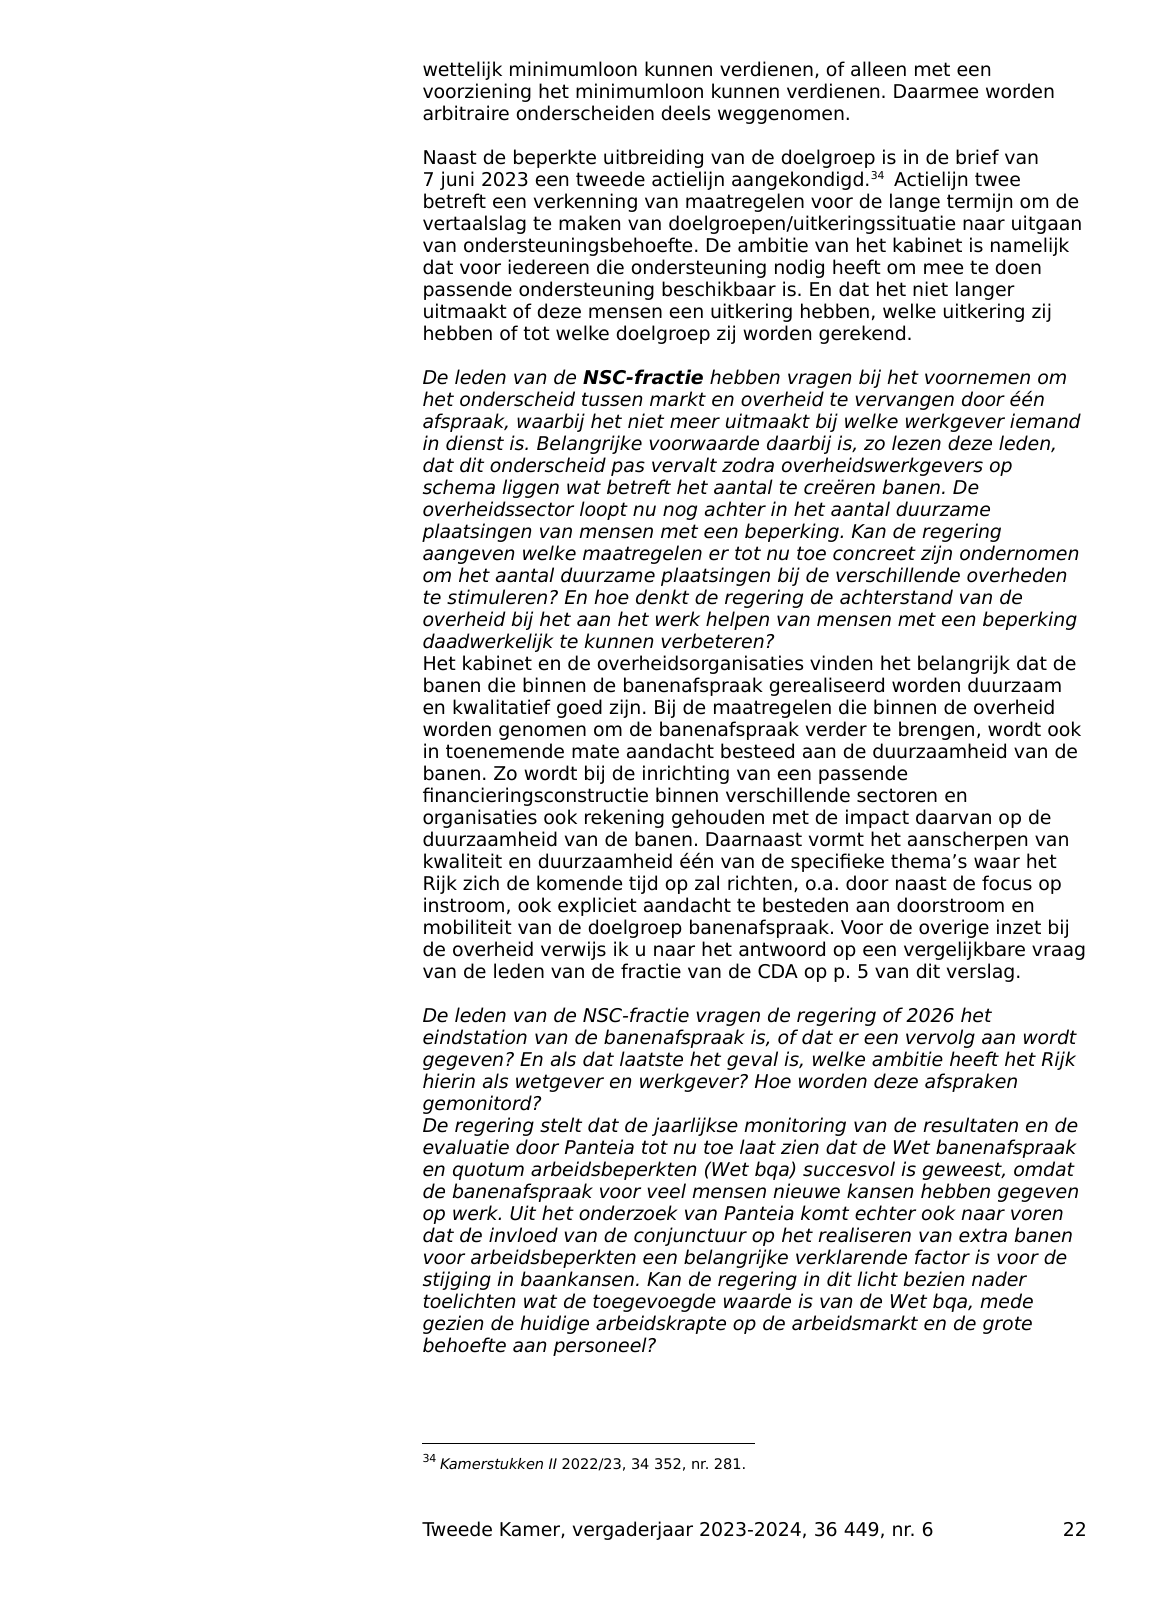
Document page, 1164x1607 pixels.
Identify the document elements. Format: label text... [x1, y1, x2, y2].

text Naast de beperkte uitbreiding van de doelgroep is in de brief van 7 juni 2023 een tweede actielijn aangekondigd. Actielijn twee betreft een verkenning van maatregelen voor de lange termijn om de vertaalslag te maken van doelgroepen/uitkeringssituatie naar uitgaan van ondersteuningsbehoefte. De ambitie van het kabinet is namelijk dat voor iedereen die ondersteuning nodig heeft om mee te doen passende ondersteuning beschikbaar is. En dat het niet langer uitmaakt of deze mensen een uitkering hebben, welke uitkering zij hebben of tot welke doelgroep zij worden gerekend. [422, 147, 1087, 345]
text De leden van de NSC-fractie hebben vragen bij het voornemen om het onderscheid tussen markt en overheid te vervangen door één afspraak, waarbij het niet meer uitmaakt bij welke werkgever iemand in dienst is. Belangrijke voorwaarde daarbij is, zo lezen deze leden, dat dit onderscheid pas vervalt zodra overheidswerkgevers op schema liggen wat betreft het aantal te creëren banen. De overheidssector loopt nu nog achter in het aantal duurzame plaatsingen van mensen met een beperking. Kan de regering aangeven welke maatregelen er tot nu toe concreet zijn ondernomen om het aantal duurzame plaatsingen bij de verschillende overheden te stimuleren? En hoe denkt de regering de achterstand van de overheid bij het aan het werk helpen van mensen met een beperking daadwerkelijk te kunnen verbeteren? [422, 367, 1087, 653]
text Het kabinet en de overheidsorganisaties vinden het belangrijk dat de banen die binnen de banenafspraak gerealiseerd worden duurzaam en kwalitatief goed zijn. Bij de maatregelen die binnen de overheid worden genomen om de banenafspraak verder te brengen, wordt ook in toenemende mate aandacht besteed aan de duurzaamheid van de banen. Zo wordt bij de inrichting van een passende financieringsconstructie binnen verschillende sectoren en organisaties ook rekening gehouden met de impact daarvan op de duurzaamheid van de banen. Daarnaast vormt het aanscherpen van kwaliteit en duurzaamheid één van de specifieke thema’s waar het Rijk zich de komende tijd op zal richten, o.a. door naast de focus op instroom, ook expliciet aandacht te besteden aan doorstroom en mobiliteit van de doelgroep banenafspraak. Voor de overige inzet bij de overheid verwijs ik u naar het antwoord op een vergelijkbare vraag van de leden van de fractie van de CDA op p. 5 van dit verslag. [422, 653, 1087, 983]
text wettelijk minimumloon kunnen verdienen, of alleen met een voorziening het minimumloon kunnen verdienen. Daarmee worden arbitraire onderscheiden deels weggenomen. [422, 59, 1087, 125]
text Kamerstukken II 2022/23, 34 352, nr. 281. [422, 1452, 1087, 1474]
text De regering stelt dat de jaarlijkse monitoring van de resultaten en de evaluatie door Panteia tot nu toe laat zien dat de Wet banenafspraak en quotum arbeidsbeperkten (Wet bqa) succesvol is geweest, omdat de banenafspraak voor veel mensen nieuwe kansen hebben gegeven op werk. Uit het onderzoek van Panteia komt echter ook naar voren dat de invloed van de conjunctuur op het realiseren van extra banen voor arbeidsbeperkten een belangrijke verklarende factor is voor de stijging in baankansen. Kan de regering in dit licht bezien nader toelichten wat de toegevoegde waarde is van de Wet bqa, mede gezien de huidige arbeidskrapte op de arbeidsmarkt en de grote behoefte aan personeel? [422, 1115, 1087, 1356]
text De leden van de NSC-fractie vragen de regering of 2026 het eindstation van de banenafspraak is, of dat er een vervolg aan wordt gegeven? En als dat laatste het geval is, welke ambitie heeft het Rijk hierin als wetgever en werkgever? Hoe worden deze afspraken gemonitord? [422, 1005, 1087, 1115]
